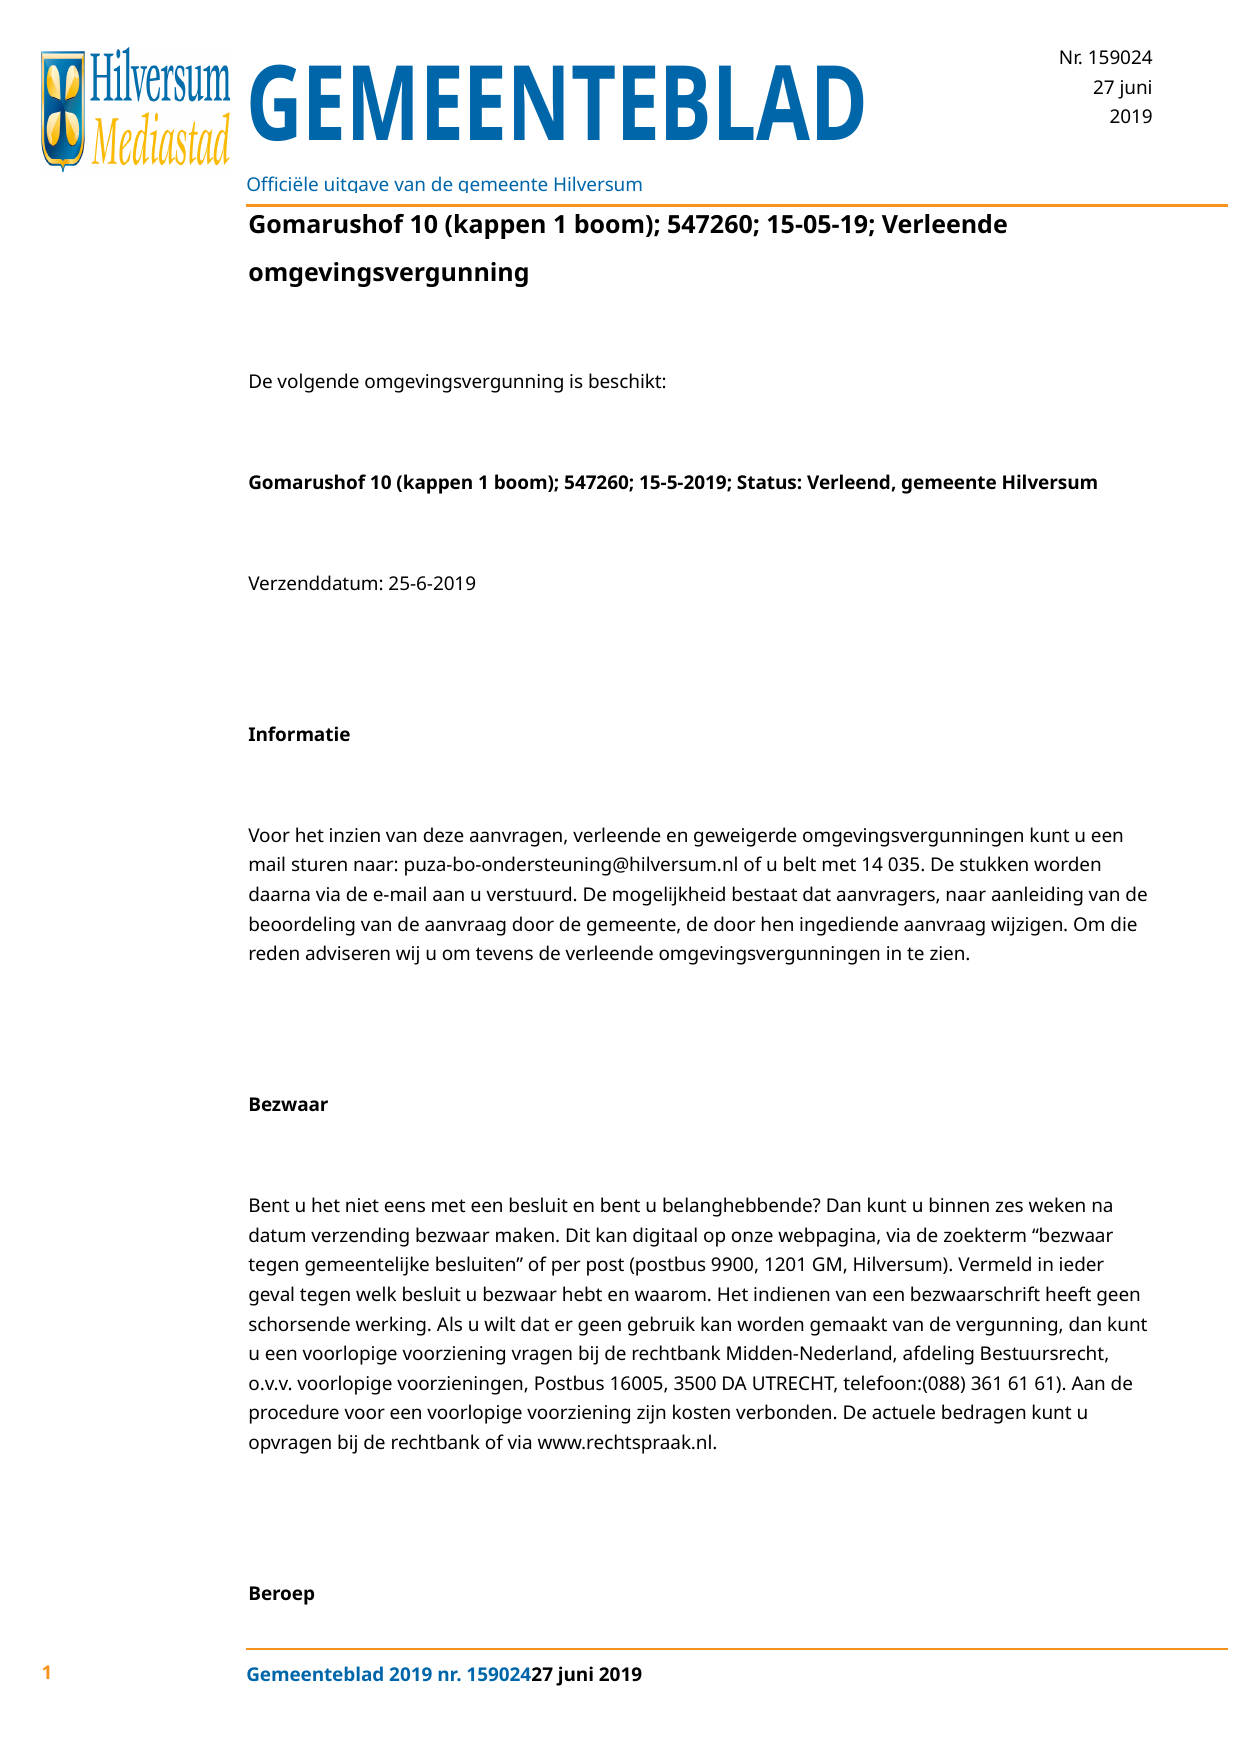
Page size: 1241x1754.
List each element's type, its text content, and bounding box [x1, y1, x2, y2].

text Bezwaar [248, 1092, 1152, 1117]
text De volgende omgevingsvergunning is beschikt: [248, 368, 1152, 394]
text Voor het inzien van deze aanvragen, verleende en geweigerde omgevingsvergunningen kunt u een mail sturen naar: puza-bo-ondersteuning@hilversum.nl of u belt met 14 035. De stukken worden daarna via de e-mail aan u verstuurd. De mogelijkheid bestaat dat aanvragers, naar aanleiding van de beoordeling van de aanvraag door de gemeente, de door hen ingediende aanvraag wijzigen. Om die reden adviseren wij u om tevens de verleende omgevingsvergunningen in te zien. [248, 822, 1152, 966]
text Informatie [248, 721, 1152, 747]
text Bent u het niet eens met een besluit en bent u belanghebbende? Dan kunt u binnen zes weken na datum verzending bezwaar maken. Dit kan digitaal op onze webpagina, via de zoekterm “bezwaar tegen gemeentelijke besluiten” of per post (postbus 9900, 1201 GM, Hilversum). Vermeld in ieder geval tegen welk besluit u bezwaar hebt en waarom. Het indienen van een bezwaarschrift heeft geen schorsende werking. Als u wilt dat er geen gebruik kan worden gemaakt van de vergunning, dan kunt u een voorlopige voorziening vragen bij de rechtbank Midden-Nederland, afdeling Bestuursrecht, o.v.v. voorlopige voorzieningen, Postbus 16005, 3500 DA UTRECHT, telefoon:(088) 361 61 61). Aan de procedure voor een voorlopige voorziening zijn kosten verbonden. De actuele bedragen kunt u opvragen bij de rechtbank of via www.rechtspraak.nl. [248, 1192, 1152, 1455]
text Gomarushof 10 (kappen 1 boom); 547260; 15-5-2019; Status: Verleend, gemeente Hilversum [248, 469, 1152, 495]
text Beroep [248, 1580, 1152, 1606]
text Gomarushof 10 (kappen 1 boom); 547260; 15-05-19; Verleende omgevingsvergunning [248, 207, 1152, 288]
picture [41, 47, 231, 172]
text Verzenddatum: 25-6-2019 [248, 570, 1152, 596]
